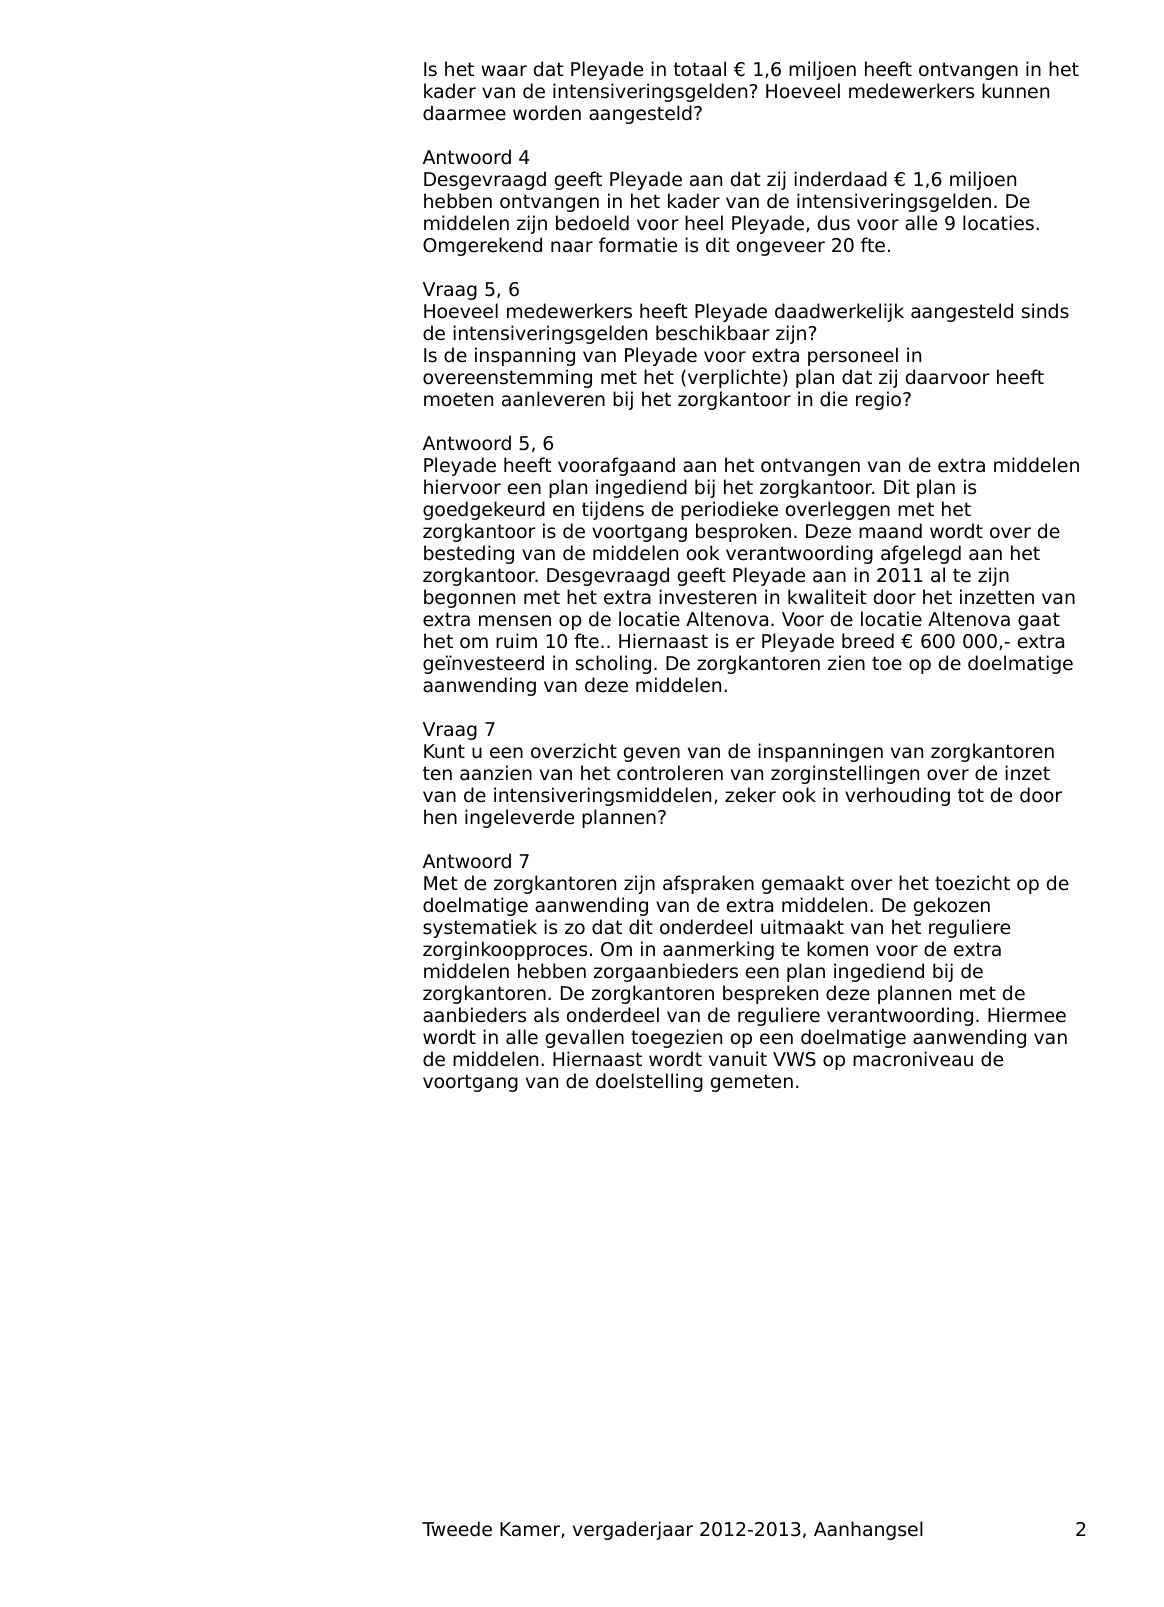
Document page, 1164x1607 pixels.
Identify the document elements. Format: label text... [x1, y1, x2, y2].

text Hoeveel medewerkers heeft Pleyade daadwerkelijk aangesteld sinds de intensiveringsgelden beschikbaar zijn? [422, 301, 1087, 345]
text Is de inspanning van Pleyade voor extra personeel in overeenstemming met het (verplichte) plan dat zij daarvoor heeft moeten aanleveren bij het zorgkantoor in die regio? [422, 345, 1087, 411]
text Met de zorgkantoren zijn afspraken gemaakt over het toezicht op de doelmatige aanwending van de extra middelen. De gekozen systematiek is zo dat dit onderdeel uitmaakt van het reguliere zorginkoopproces. Om in aanmerking te komen voor de extra middelen hebben zorgaanbieders een plan ingediend bij de zorgkantoren. De zorgkantoren bespreken deze plannen met de aanbieders als onderdeel van de reguliere verantwoording. Hiermee wordt in alle gevallen toegezien op een doelmatige aanwending van de middelen. Hiernaast wordt vanuit VWS op macroniveau de voortgang van de doelstelling gemeten. [422, 873, 1087, 1093]
text Antwoord 4 [422, 147, 1087, 169]
text Kunt u een overzicht geven van de inspanningen van zorgkantoren ten aanzien van het controleren van zorginstellingen over de inzet van de intensiveringsmiddelen, zeker ook in verhouding tot de door hen ingeleverde plannen? [422, 741, 1087, 829]
text Vraag 5, 6 [422, 279, 1087, 301]
text Antwoord 7 [422, 851, 1087, 873]
text Pleyade heeft voorafgaand aan het ontvangen van de extra middelen hiervoor een plan ingediend bij het zorgkantoor. Dit plan is goedgekeurd en tijdens de periodieke overleggen met het zorgkantoor is de voortgang besproken. Deze maand wordt over de besteding van de middelen ook verantwoording afgelegd aan het zorgkantoor. Desgevraagd geeft Pleyade aan in 2011 al te zijn begonnen met het extra investeren in kwaliteit door het inzetten van extra mensen op de locatie Altenova. Voor de locatie Altenova gaat het om ruim 10 fte.. Hiernaast is er Pleyade breed € 600 000,- extra geïnvesteerd in scholing. De zorgkantoren zien toe op de doelmatige aanwending van deze middelen. [422, 455, 1087, 697]
text Antwoord 5, 6 [422, 433, 1087, 455]
text Is het waar dat Pleyade in totaal € 1,6 miljoen heeft ontvangen in het kader van de intensiveringsgelden? Hoeveel medewerkers kunnen daarmee worden aangesteld? [422, 59, 1087, 125]
text Desgevraagd geeft Pleyade aan dat zij inderdaad € 1,6 miljoen hebben ontvangen in het kader van de intensiveringsgelden. De middelen zijn bedoeld voor heel Pleyade, dus voor alle 9 locaties. Omgerekend naar formatie is dit ongeveer 20 fte. [422, 169, 1087, 257]
text Vraag 7 [422, 719, 1087, 741]
